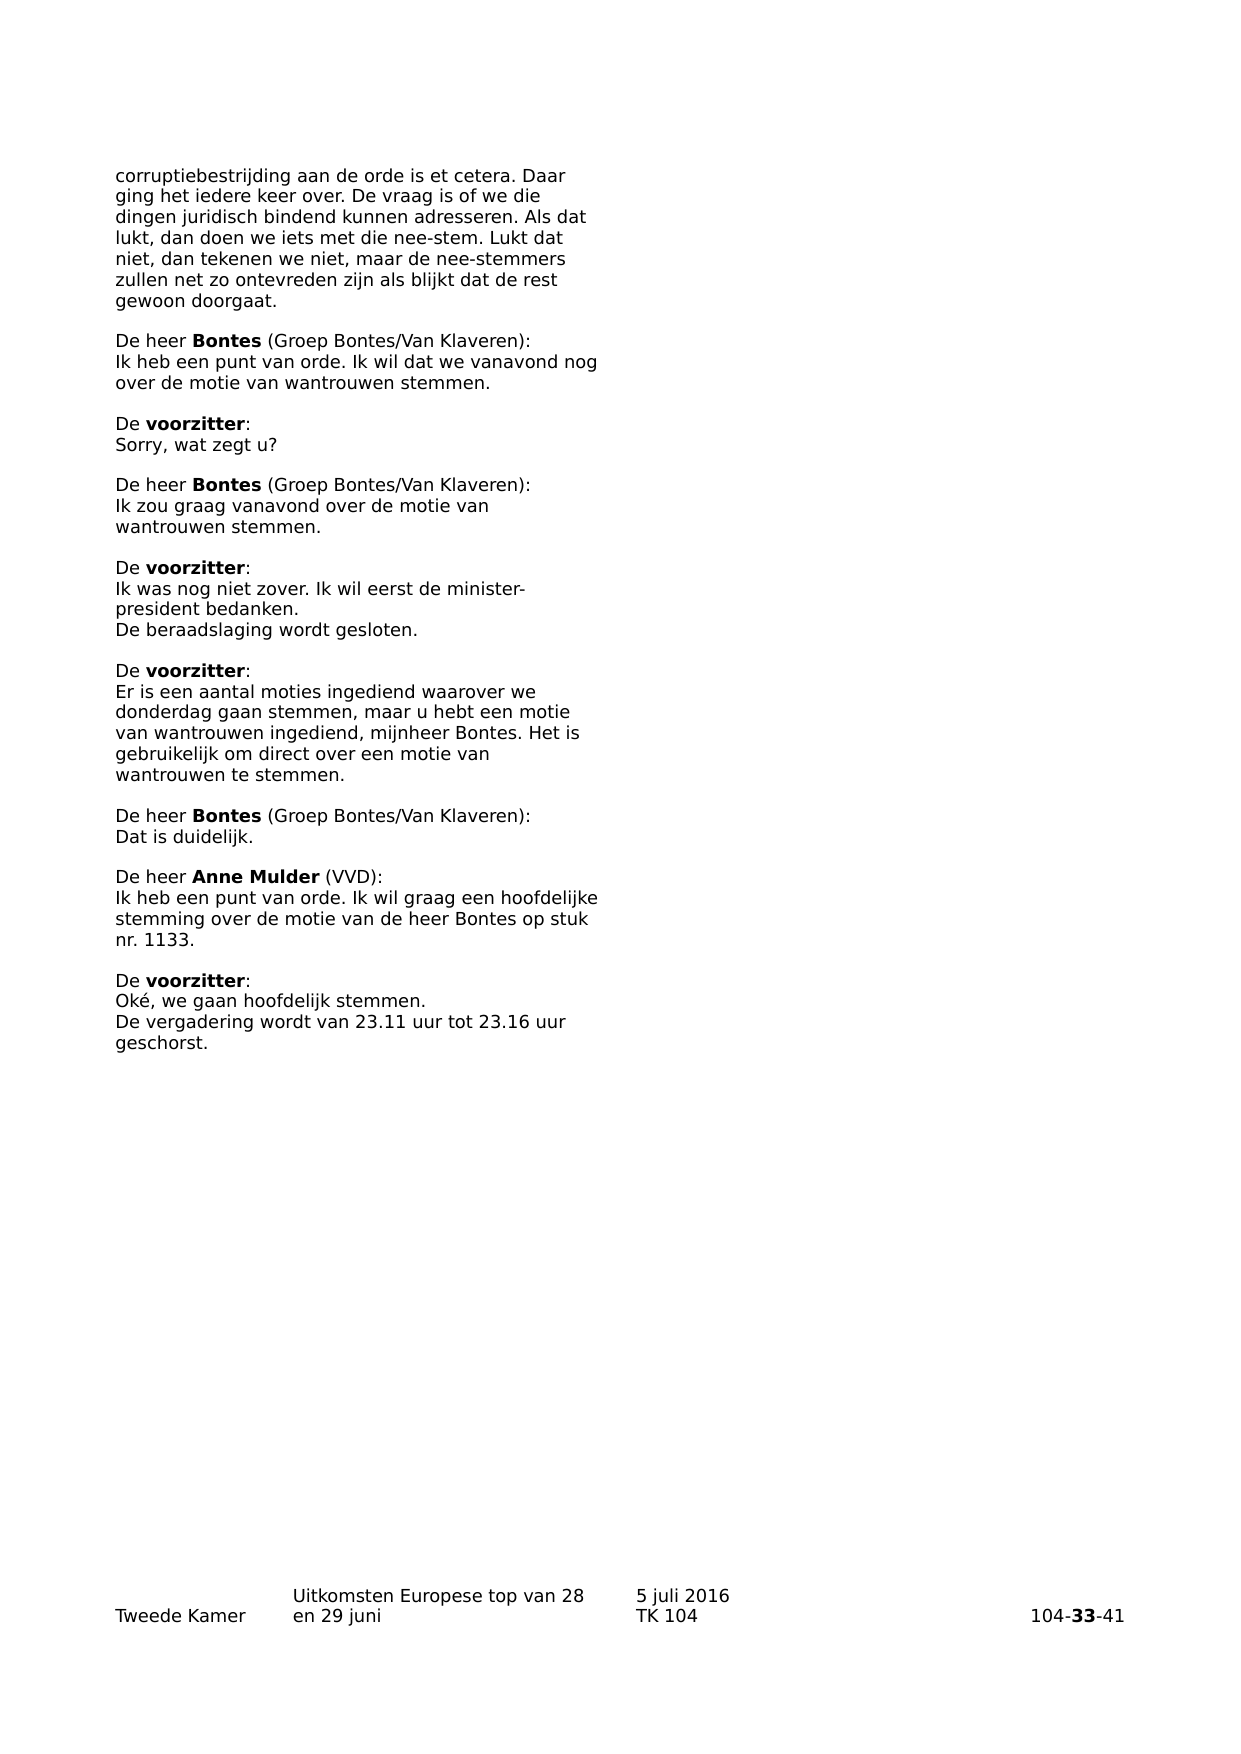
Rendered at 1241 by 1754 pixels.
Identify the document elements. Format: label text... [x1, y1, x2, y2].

text Ik was nog niet zover. Ik wil eerst de minister-president bedanken. [115, 578, 605, 620]
text De voorzitter: [115, 970, 605, 991]
text Oké, we gaan hoofdelijk stemmen. [115, 991, 605, 1012]
text De heer Bontes (Groep Bontes/Van Klaveren): [115, 806, 605, 826]
text Ik heb een punt van orde. Ik wil dat we vanavond nog over de motie van wantrouwen stemmen. [115, 352, 605, 393]
text De vergadering wordt van 23.11 uur tot 23.16 uur geschorst. [115, 1012, 605, 1054]
text De voorzitter: [115, 413, 605, 434]
text Ik zou graag vanavond over de motie van wantrouwen stemmen. [115, 496, 605, 537]
text Dat is duidelijk. [115, 826, 605, 847]
text De heer Bontes (Groep Bontes/Van Klaveren): [115, 475, 605, 496]
text De heer Bontes (Groep Bontes/Van Klaveren): [115, 331, 605, 352]
text De heer Anne Mulder (VVD): [115, 867, 605, 888]
text Ik heb een punt van orde. Ik wil graag een hoofdelijke stemming over de motie van de heer Bontes op stuk nr. 1133. [115, 888, 605, 950]
text corruptiebestrijding aan de orde is et cetera. Daar ging het iedere keer over. De vraag is of we die dingen juridisch bindend kunnen adresseren. Als dat lukt, dan doen we iets met die nee-stem. Lukt dat niet, dan tekenen we niet, maar de nee-stemmers zullen net zo ontevreden zijn als blijkt dat de rest gewoon doorgaat. [115, 165, 605, 311]
text Sorry, wat zegt u? [115, 434, 605, 455]
text Er is een aantal moties ingediend waarover we donderdag gaan stemmen, maar u hebt een motie van wantrouwen ingediend, mijnheer Bontes. Het is gebruikelijk om direct over een motie van wantrouwen te stemmen. [115, 681, 605, 786]
text De voorzitter: [115, 661, 605, 681]
text De beraadslaging wordt gesloten. [115, 620, 605, 641]
text De voorzitter: [115, 557, 605, 578]
